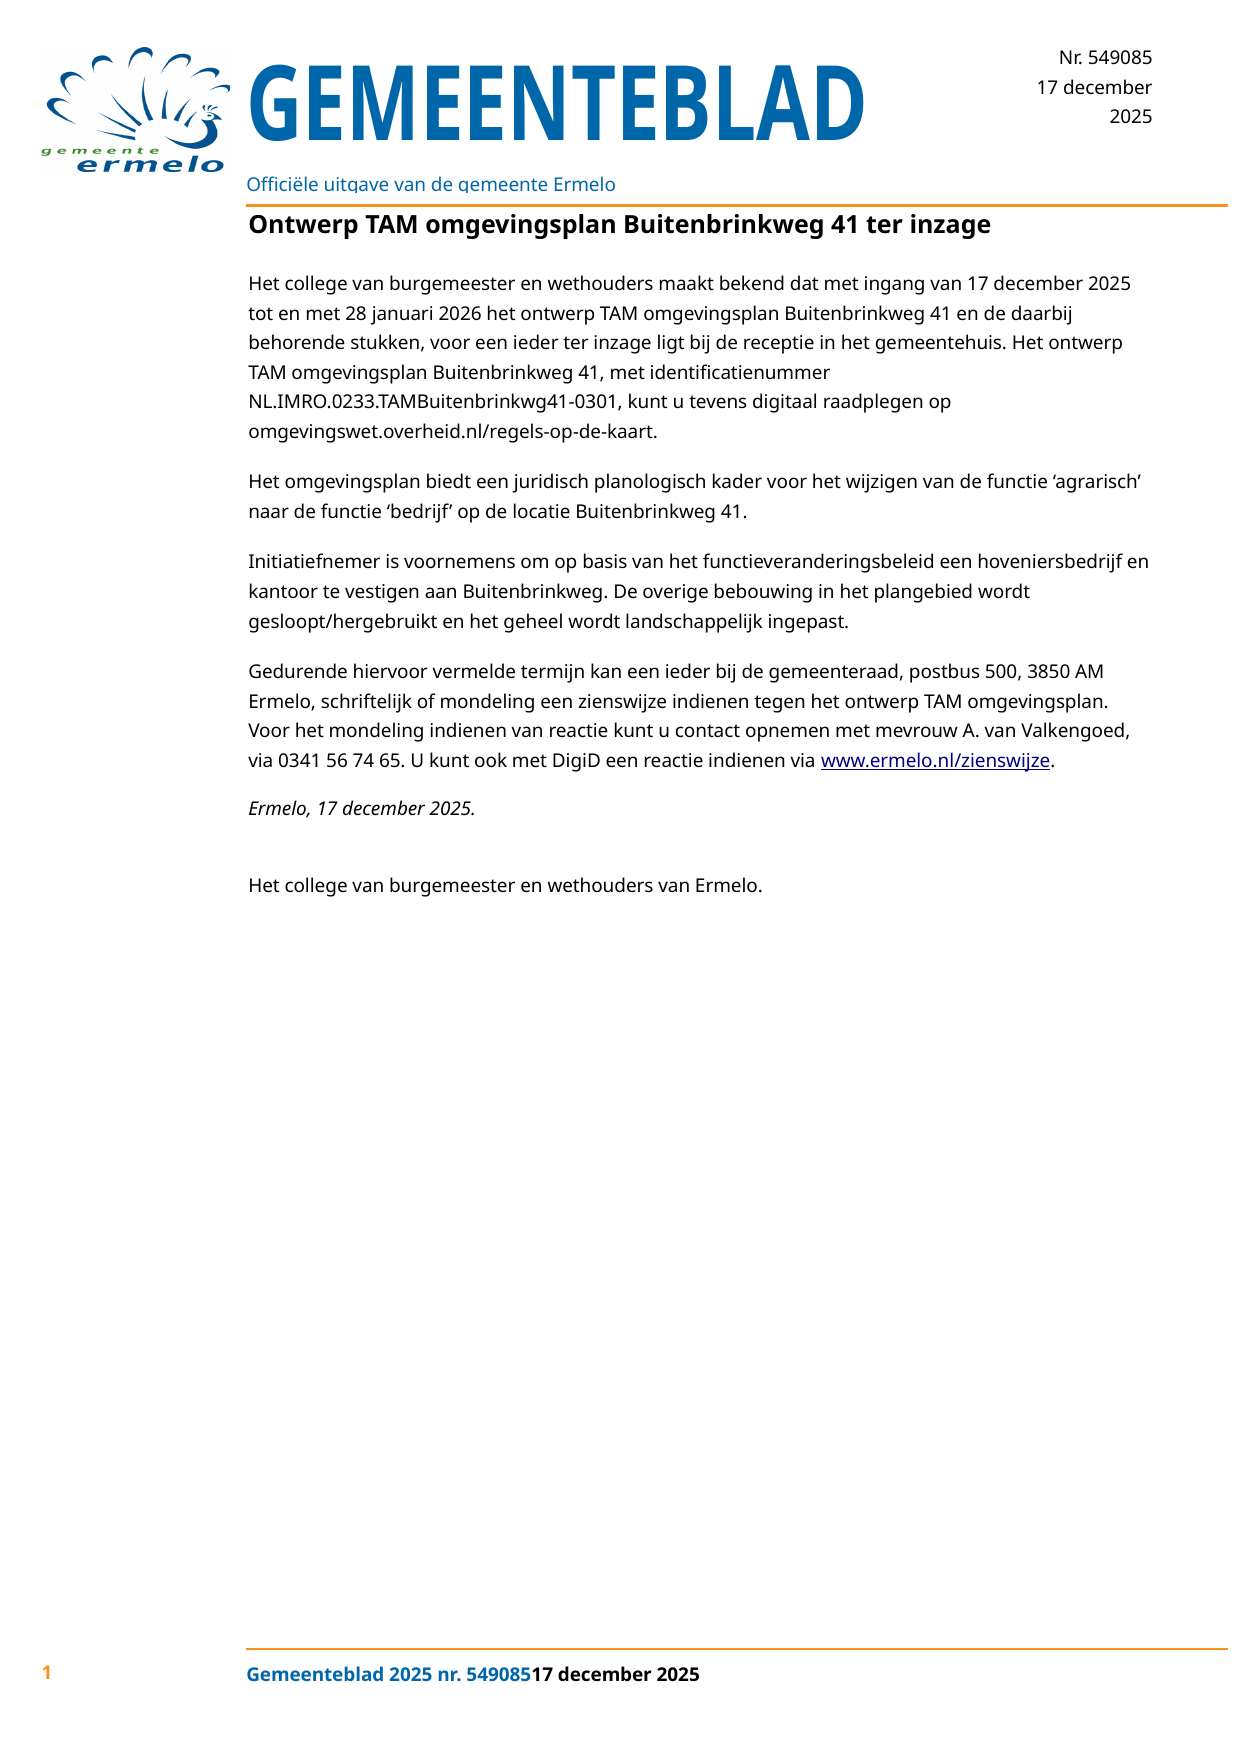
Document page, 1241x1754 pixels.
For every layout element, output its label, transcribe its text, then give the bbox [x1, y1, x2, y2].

text Initiatiefnemer is voornemens om op basis van het functieveranderingsbeleid een hoveniersbedrijf en kantoor te vestigen aan Buitenbrinkweg. De overige bebouwing in het plangebied wordt gesloopt/hergebruikt en het geheel wordt landschappelijk ingepast. [248, 549, 1152, 633]
picture [41, 47, 231, 172]
text Het college van burgemeester en wethouders van Ermelo. [248, 872, 1152, 898]
text Ontwerp TAM omgevingsplan Buitenbrinkweg 41 ter inzage [248, 207, 1152, 241]
text Gedurende hiervoor vermelde termijn kan een ieder bij de gemeenteraad, postbus 500, 3850 AM Ermelo, schriftelijk of mondeling een zienswijze indienen tegen het ontwerp TAM omgevingsplan. Voor het mondeling indienen van reactie kunt u contact opnemen met mevrouw A. van Valkengoed, via 0341 56 74 65. U kunt ook met DigiD een reactie indienen via www.ermelo.nl/zienswijze. [248, 658, 1152, 773]
text Ermelo, 17 december 2025. [248, 795, 1152, 821]
text Het college van burgemeester en wethouders maakt bekend dat met ingang van 17 december 2025 tot en met 28 januari 2026 het ontwerp TAM omgevingsplan Buitenbrinkweg 41 en de daarbij behorende stukken, voor een ieder ter inzage ligt bij de receptie in het gemeentehuis. Het ontwerp TAM omgevingsplan Buitenbrinkweg 41, met identificatienummer NL.IMRO.0233.TAMBuitenbrinkwg41-0301, kunt u tevens digitaal raadplegen op omgevingswet.overheid.nl/regels-op-de-kaart. [248, 270, 1152, 444]
text Het omgevingsplan biedt een juridisch planologisch kader voor het wijzigen van de functie ‘agrarisch’ naar de functie ‘bedrijf’ op de locatie Buitenbrinkweg 41. [248, 469, 1152, 524]
